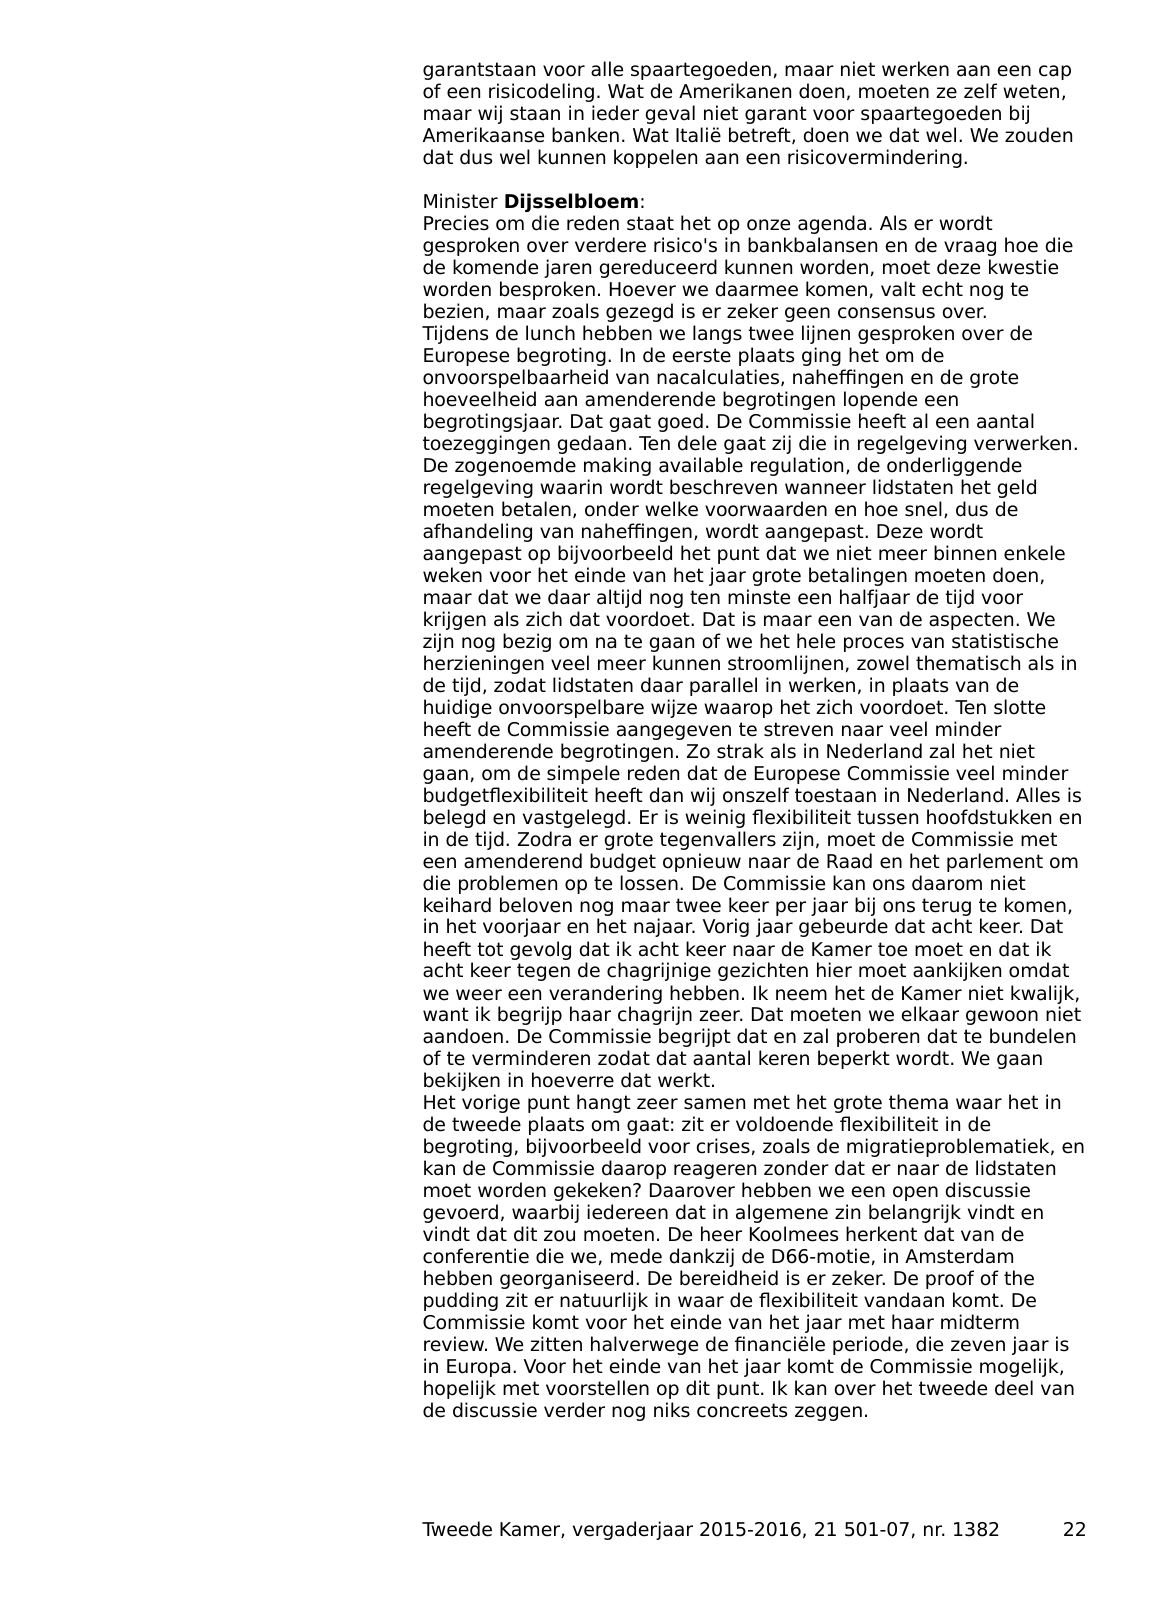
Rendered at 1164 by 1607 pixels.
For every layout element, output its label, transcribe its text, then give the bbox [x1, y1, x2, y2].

text Minister Dijsselbloem: [422, 191, 1087, 213]
text Precies om die reden staat het op onze agenda. Als er wordt gesproken over verdere risico's in bankbalansen en de vraag hoe die de komende jaren gereduceerd kunnen worden, moet deze kwestie worden besproken. Hoever we daarmee komen, valt echt nog te bezien, maar zoals gezegd is er zeker geen consensus over. [422, 213, 1087, 323]
text Tijdens de lunch hebben we langs twee lijnen gesproken over de Europese begroting. In de eerste plaats ging het om de onvoorspelbaarheid van nacalculaties, naheffingen en de grote hoeveelheid aan amenderende begrotingen lopende een begrotingsjaar. Dat gaat goed. De Commissie heeft al een aantal toezeggingen gedaan. Ten dele gaat zij die in regelgeving verwerken. De zogenoemde making available regulation, de onderliggende regelgeving waarin wordt beschreven wanneer lidstaten het geld moeten betalen, onder welke voorwaarden en hoe snel, dus de afhandeling van naheffingen, wordt aangepast. Deze wordt aangepast op bijvoorbeeld het punt dat we niet meer binnen enkele weken voor het einde van het jaar grote betalingen moeten doen, maar dat we daar altijd nog ten minste een halfjaar de tijd voor krijgen als zich dat voordoet. Dat is maar een van de aspecten. We zijn nog bezig om na te gaan of we het hele proces van statistische herzieningen veel meer kunnen stroomlijnen, zowel thematisch als in de tijd, zodat lidstaten daar parallel in werken, in plaats van de huidige onvoorspelbare wijze waarop het zich voordoet. Ten slotte heeft de Commissie aangegeven te streven naar veel minder amenderende begrotingen. Zo strak als in Nederland zal het niet gaan, om de simpele reden dat de Europese Commissie veel minder budgetflexibiliteit heeft dan wij onszelf toestaan in Nederland. Alles is belegd en vastgelegd. Er is weinig flexibiliteit tussen hoofdstukken en in de tijd. Zodra er grote tegenvallers zijn, moet de Commissie met een amenderend budget opnieuw naar de Raad en het parlement om die problemen op te lossen. De Commissie kan ons daarom niet keihard beloven nog maar twee keer per jaar bij ons terug te komen, in het voorjaar en het najaar. Vorig jaar gebeurde dat acht keer. Dat heeft tot gevolg dat ik acht keer naar de Kamer toe moet en dat ik acht keer tegen de chagrijnige gezichten hier moet aankijken omdat we weer een verandering hebben. Ik neem het de Kamer niet kwalijk, want ik begrijp haar chagrijn zeer. Dat moeten we elkaar gewoon niet aandoen. De Commissie begrijpt dat en zal proberen dat te bundelen of te verminderen zodat dat aantal keren beperkt wordt. We gaan bekijken in hoeverre dat werkt. [422, 323, 1087, 1092]
text Het vorige punt hangt zeer samen met het grote thema waar het in de tweede plaats om gaat: zit er voldoende flexibiliteit in de begroting, bijvoorbeeld voor crises, zoals de migratieproblematiek, en kan de Commissie daarop reageren zonder dat er naar de lidstaten moet worden gekeken? Daarover hebben we een open discussie gevoerd, waarbij iedereen dat in algemene zin belangrijk vindt en vindt dat dit zou moeten. De heer Koolmees herkent dat van de conferentie die we, mede dankzij de D66-motie, in Amsterdam hebben georganiseerd. De bereidheid is er zeker. De proof of the pudding zit er natuurlijk in waar de flexibiliteit vandaan komt. De Commissie komt voor het einde van het jaar met haar midterm review. We zitten halverwege de financiële periode, die zeven jaar is in Europa. Voor het einde van het jaar komt de Commissie mogelijk, hopelijk met voorstellen op dit punt. Ik kan over het tweede deel van de discussie verder nog niks concreets zeggen. [422, 1092, 1087, 1422]
text garantstaan voor alle spaartegoeden, maar niet werken aan een cap of een risicodeling. Wat de Amerikanen doen, moeten ze zelf weten, maar wij staan in ieder geval niet garant voor spaartegoeden bij Amerikaanse banken. Wat Italië betreft, doen we dat wel. We zouden dat dus wel kunnen koppelen aan een risicovermindering. [422, 59, 1087, 169]
